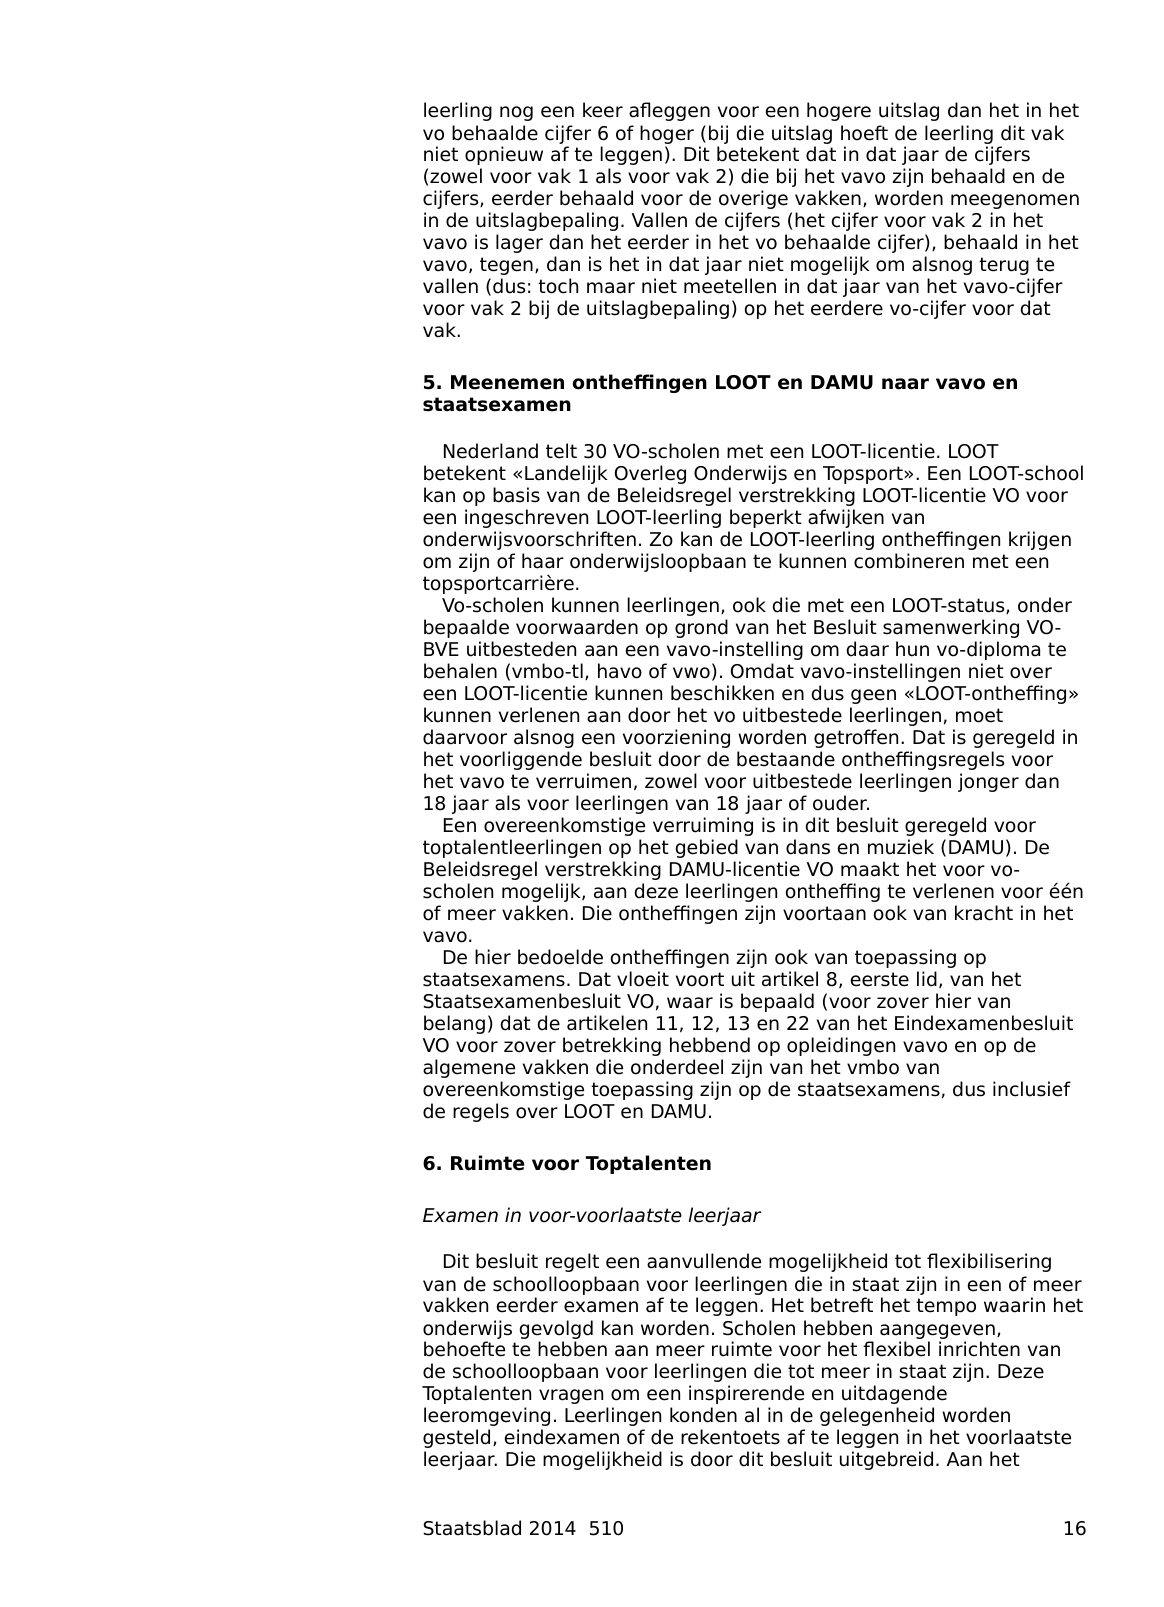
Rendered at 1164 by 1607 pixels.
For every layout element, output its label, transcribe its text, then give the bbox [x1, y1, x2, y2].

text Vo-scholen kunnen leerlingen, ook die met een LOOT-status, onder bepaalde voorwaarden op grond van het Besluit samenwerking VO-BVE uitbesteden aan een vavo-instelling om daar hun vo-diploma te behalen (vmbo-tl, havo of vwo). Omdat vavo-instellingen niet over een LOOT-licentie kunnen beschikken en dus geen «LOOT-ontheffing» kunnen verlenen aan door het vo uitbestede leerlingen, moet daarvoor alsnog een voorziening worden getroffen. Dat is geregeld in het voorliggende besluit door de bestaande ontheffingsregels voor het vavo te verruimen, zowel voor uitbestede leerlingen jonger dan 18 jaar als voor leerlingen van 18 jaar of ouder. [422, 595, 1087, 815]
text De hier bedoelde ontheffingen zijn ook van toepassing op staatsexamens. Dat vloeit voort uit artikel 8, eerste lid, van het Staatsexamenbesluit VO, waar is bepaald (voor zover hier van belang) dat de artikelen 11, 12, 13 en 22 van het Eindexamenbesluit VO voor zover betrekking hebbend op opleidingen vavo en op de algemene vakken die onderdeel zijn van het vmbo van overeenkomstige toepassing zijn op de staatsexamens, dus inclusief de regels over LOOT en DAMU. [422, 947, 1087, 1122]
subtitle Examen in voor-voorlaatste leerjaar [422, 1204, 1087, 1226]
text Dit besluit regelt een aanvullende mogelijkheid tot flexibilisering van de schoolloopbaan voor leerlingen die in staat zijn in een of meer vakken eerder examen af te leggen. Het betreft het tempo waarin het onderwijs gevolgd kan worden. Scholen hebben aangegeven, behoefte te hebben aan meer ruimte voor het flexibel inrichten van de schoolloopbaan voor leerlingen die tot meer in staat zijn. Deze Toptalenten vragen om een inspirerende en uitdagende leeromgeving. Leerlingen konden al in de gelegenheid worden gesteld, eindexamen of de rekentoets af te leggen in het voorlaatste leerjaar. Die mogelijkheid is door dit besluit uitgebreid. Aan het [422, 1251, 1087, 1471]
subtitle 6. Ruimte voor Toptalenten [422, 1152, 1087, 1174]
text leerling nog een keer afleggen voor een hogere uitslag dan het in het vo behaalde cijfer 6 of hoger (bij die uitslag hoeft de leerling dit vak niet opnieuw af te leggen). Dit betekent dat in dat jaar de cijfers (zowel voor vak 1 als voor vak 2) die bij het vavo zijn behaald en de cijfers, eerder behaald voor de overige vakken, worden meegenomen in de uitslagbepaling. Vallen de cijfers (het cijfer voor vak 2 in het vavo is lager dan het eerder in het vo behaalde cijfer), behaald in het vavo, tegen, dan is het in dat jaar niet mogelijk om alsnog terug te vallen (dus: toch maar niet meetellen in dat jaar van het vavo-cijfer voor vak 2 bij de uitslagbepaling) op het eerdere vo-cijfer voor dat vak. [422, 100, 1087, 342]
text Een overeenkomstige verruiming is in dit besluit geregeld voor toptalentleerlingen op het gebied van dans en muziek (DAMU). De Beleidsregel verstrekking DAMU-licentie VO maakt het voor vo-scholen mogelijk, aan deze leerlingen ontheffing te verlenen voor één of meer vakken. Die ontheffingen zijn voortaan ook van kracht in het vavo. [422, 815, 1087, 947]
text Nederland telt 30 VO-scholen met een LOOT-licentie. LOOT betekent «Landelijk Overleg Onderwijs en Topsport». Een LOOT-school kan op basis van de Beleidsregel verstrekking LOOT-licentie VO voor een ingeschreven LOOT-leerling beperkt afwijken van onderwijsvoorschriften. Zo kan de LOOT-leerling ontheffingen krijgen om zijn of haar onderwijsloopbaan te kunnen combineren met een topsportcarrière. [422, 441, 1087, 595]
subtitle 5. Meenemen ontheffingen LOOT en DAMU naar vavo en staatsexamen [422, 372, 1087, 416]
